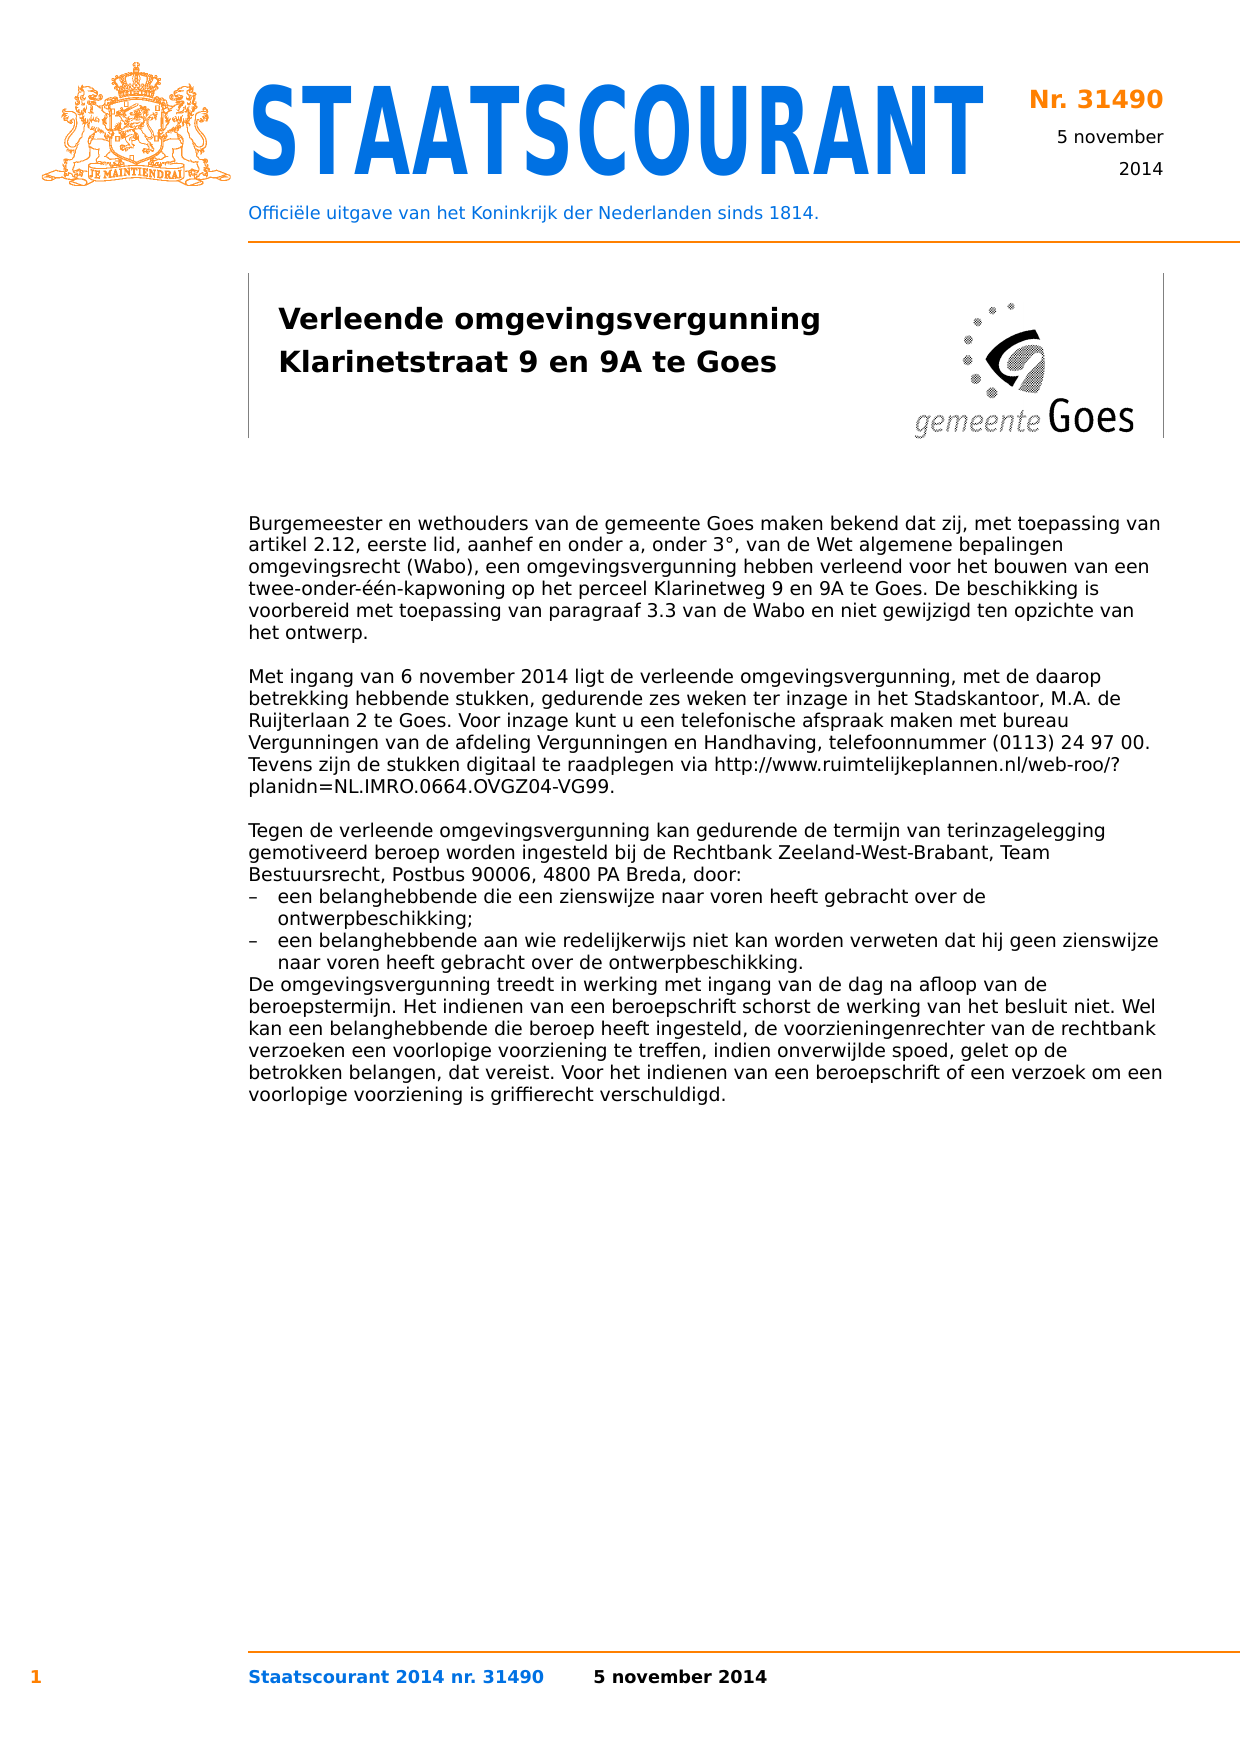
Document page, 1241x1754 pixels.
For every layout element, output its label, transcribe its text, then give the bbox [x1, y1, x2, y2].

text Tegen de verleende omgevingsvergunning kan gedurende de termijn van terinzagelegging gemotiveerd beroep worden ingesteld bij de Rechtbank Zeeland-West-Brabant, Team Bestuursrecht, Postbus 90006, 4800 PA Breda, door: [248, 820, 1163, 886]
table_cell Officiële uitgave van het Koninkrijk der Nederlanden sinds 1814. [248, 203, 1240, 241]
text De omgevingsvergunning treedt in werking met ingang van de dag na afloop van de beroepstermijn. Het indienen van een beroepschrift schorst de werking van het besluit niet. Wel kan een belanghebbende die beroep heeft ingesteld, de voorzieningenrechter van de rechtbank verzoeken een voorlopige voorziening te treffen, indien onverwijlde spoed, gelet op de betrokken belangen, dat vereist. Voor het indienen van een beroepschrift of een verzoek om een voorlopige voorziening is griffierecht verschuldigd. [248, 974, 1163, 1106]
subtitle Verleende omgevingsvergunning Klarinetstraat 9 en 9A te Goes [249, 273, 1163, 438]
table_cell 5 november [998, 121, 1240, 153]
text – een belanghebbende die een zienswijze naar voren heeft gebracht over de ontwerpbeschikking; [248, 886, 1163, 930]
picture [41, 62, 231, 186]
table_header [25, 62, 248, 241]
picture [914, 302, 1134, 439]
table_header STAATSCOURANT [248, 62, 998, 203]
text – een belanghebbende aan wie redelijkerwijs niet kan worden verweten dat hij geen zienswijze naar voren heeft gebracht over de ontwerpbeschikking. [248, 930, 1163, 974]
table_header Nr. 31490 [998, 62, 1240, 121]
table_cell 2014 [998, 153, 1240, 203]
text Burgemeester en wethouders van de gemeente Goes maken bekend dat zij, met toepassing van artikel 2.12, eerste lid, aanhef en onder a, onder 3°, van de Wet algemene bepalingen omgevingsrecht (Wabo), een omgevingsvergunning hebben verleend voor het bouwen van een twee-onder-één-kapwoning op het perceel Klarinetweg 9 en 9A te Goes. De beschikking is voorbereid met toepassing van paragraaf 3.3 van de Wabo en niet gewijzigd ten opzichte van het ontwerp. [248, 512, 1163, 644]
text Met ingang van 6 november 2014 ligt de verleende omgevingsvergunning, met de daarop betrekking hebbende stukken, gedurende zes weken ter inzage in het Stadskantoor, M.A. de Ruijterlaan 2 te Goes. Voor inzage kunt u een telefonische afspraak maken met bureau Vergunningen van de afdeling Vergunningen en Handhaving, telefoonnummer (0113) 24 97 00. Tevens zijn de stukken digitaal te raadplegen via http://www.ruimtelijkeplannen.nl/web-roo/?planidn=NL.IMRO.0664.OVGZ04-VG99. [248, 666, 1163, 798]
